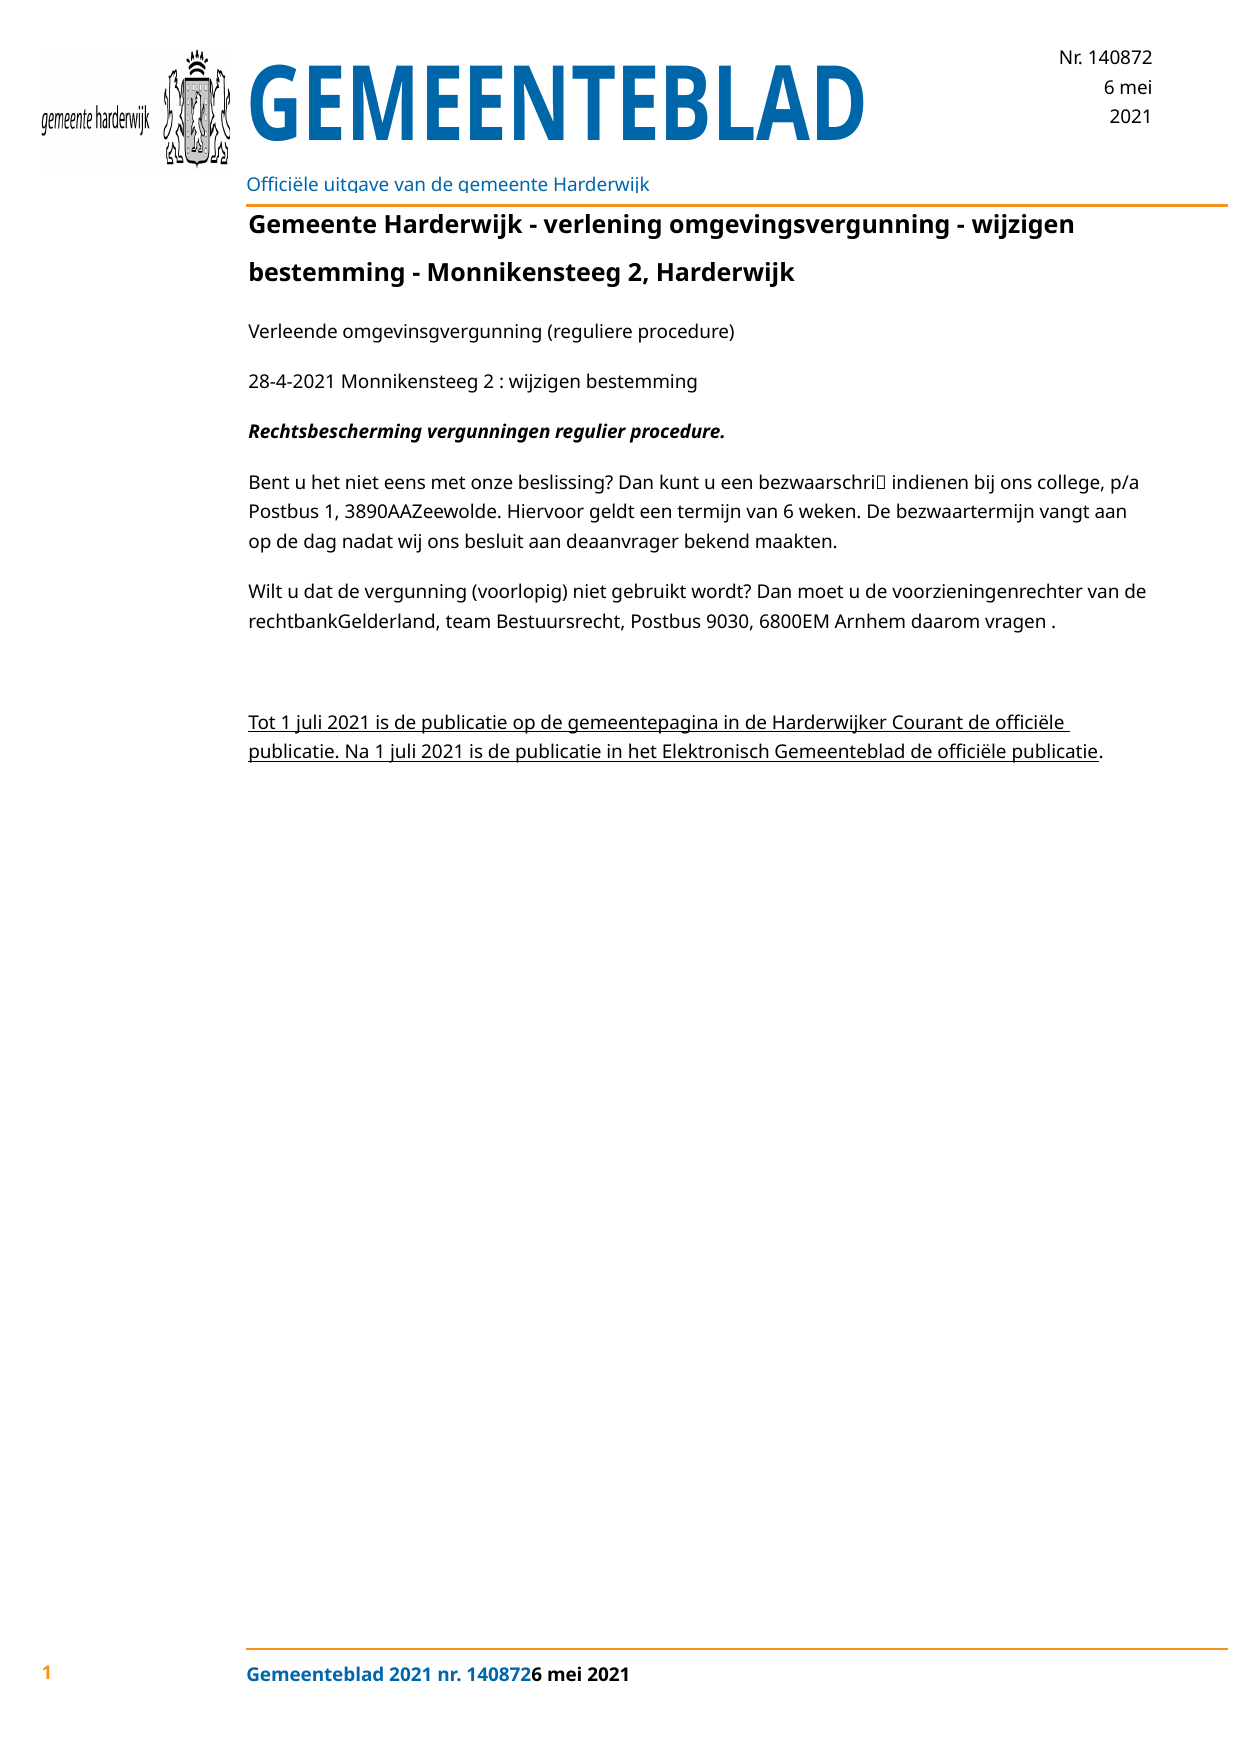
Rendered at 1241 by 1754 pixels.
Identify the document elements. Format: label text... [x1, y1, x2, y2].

text Rechtsbescherming vergunningen regulier procedure. [248, 419, 1152, 444]
text Gemeente Harderwijk - verlening omgevingsvergunning - wijzigen bestemming - Monnikensteeg 2, Harderwijk [248, 207, 1152, 288]
text Tot 1 juli 2021 is de publicatie op de gemeentepagina in de Harderwijker Courant de officiële publicatie. Na 1 juli 2021 is de publicatie in het Elektronisch Gemeenteblad de officiële publicatie. [248, 709, 1152, 764]
text 28-4-2021 Monnikensteeg 2 : wijzigen bestemming [248, 368, 1152, 394]
text Wilt u dat de vergunning (voorlopig) niet gebruikt wordt? Dan moet u de voorzieningenrechter van de rechtbankGelderland, team Bestuursrecht, Postbus 9030, 6800EM Arnhem daarom vragen . [248, 579, 1152, 634]
text Verleende omgevinsgvergunning (reguliere procedure) [248, 318, 1152, 344]
picture [41, 47, 231, 172]
text Bent u het niet eens met onze beslissing? Dan kunt u een bezwaarschri􀅌 indienen bij ons college, p/a Postbus 1, 3890AAZeewolde. Hiervoor geldt een termijn van 6 weken. De bezwaartermijn vangt aan op de dag nadat wij ons besluit aan deaanvrager bekend maakten. [248, 469, 1152, 554]
